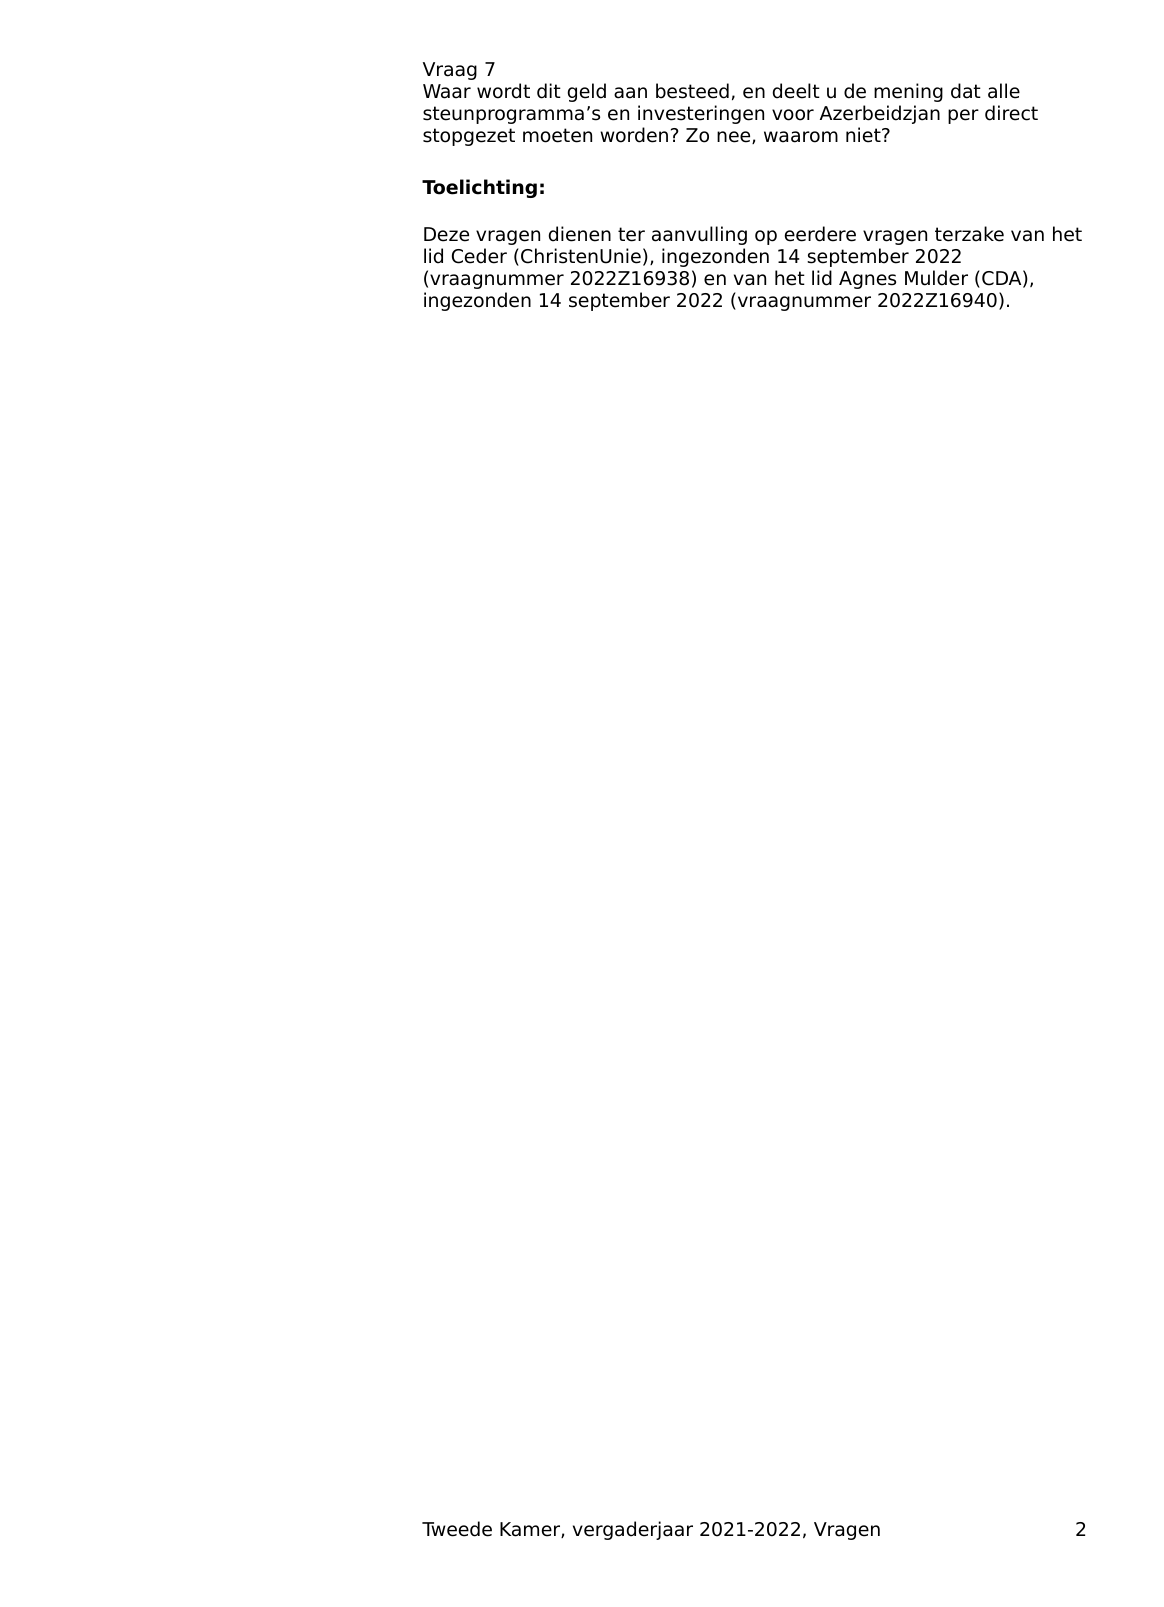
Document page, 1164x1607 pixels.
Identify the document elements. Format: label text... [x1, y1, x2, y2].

text Vraag 7 [422, 59, 1087, 81]
text Deze vragen dienen ter aanvulling op eerdere vragen terzake van het lid Ceder (ChristenUnie), ingezonden 14 september 2022 (vraagnummer 2022Z16938) en van het lid Agnes Mulder (CDA), ingezonden 14 september 2022 (vraagnummer 2022Z16940). [422, 224, 1087, 312]
text Waar wordt dit geld aan besteed, en deelt u de mening dat alle steunprogramma’s en investeringen voor Azerbeidzjan per direct stopgezet moeten worden? Zo nee, waarom niet? [422, 81, 1087, 147]
subtitle Toelichting: [422, 177, 1087, 199]
